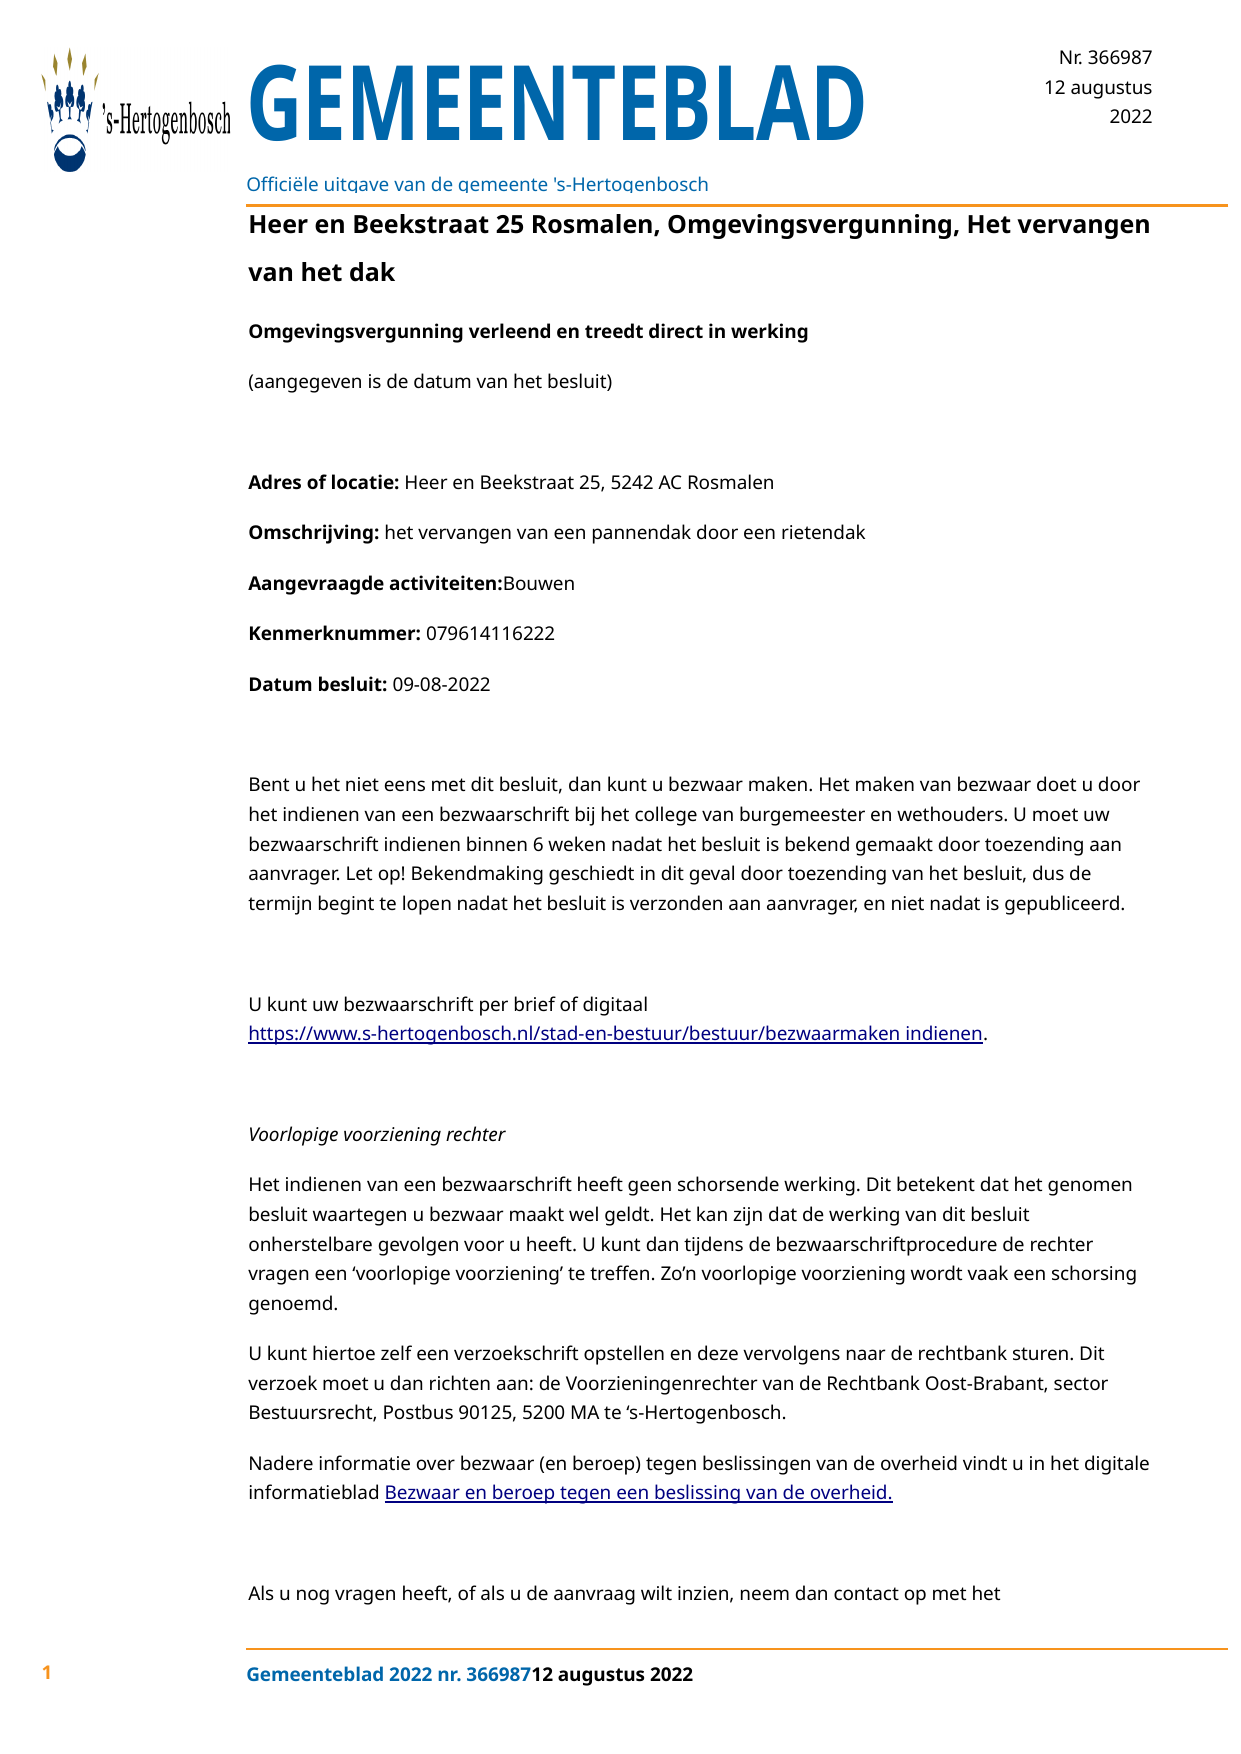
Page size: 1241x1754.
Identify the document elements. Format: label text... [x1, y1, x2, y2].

text Nadere informatie over bezwaar (en beroep) tegen beslissingen van de overheid vindt u in het digitale informatieblad Bezwaar en beroep tegen een beslissing van de overheid. [248, 1450, 1152, 1505]
text Kenmerknummer: 079614116222 [248, 620, 1152, 646]
text Voorlopige voorziening rechter [248, 1121, 1152, 1147]
text Datum besluit: 09-08-2022 [248, 671, 1152, 697]
text U kunt uw bezwaarschrift per brief of digitaal https://www.s-hertogenbosch.nl/stad-en-bestuur/bestuur/bezwaarmaken indienen. [248, 991, 1152, 1046]
text Aangevraagde activiteiten:Bouwen [248, 570, 1152, 596]
text Omgevingsvergunning verleend en treedt direct in werking [248, 318, 1152, 344]
text U kunt hiertoe zelf een verzoekschrift opstellen en deze vervolgens naar de rechtbank sturen. Dit verzoek moet u dan richten aan: de Voorzieningenrechter van de Rechtbank Oost-Brabant, sector Bestuursrecht, Postbus 90125, 5200 MA te ‘s-Hertogenbosch. [248, 1340, 1152, 1425]
text Heer en Beekstraat 25 Rosmalen, Omgevingsvergunning, Het vervangen van het dak [248, 207, 1152, 288]
text (aangegeven is de datum van het besluit) [248, 368, 1152, 394]
text Omschrijving: het vervangen van een pannendak door een rietendak [248, 519, 1152, 545]
text Bent u het niet eens met dit besluit, dan kunt u bezwaar maken. Het maken van bezwaar doet u door het indienen van een bezwaarschrift bij het college van burgemeester en wethouders. U moet uw bezwaarschrift indienen binnen 6 weken nadat het besluit is bekend gemaakt door toezending aan aanvrager. Let op! Bekendmaking geschiedt in dit geval door toezending van het besluit, dus de termijn begint te lopen nadat het besluit is verzonden aan aanvrager, en niet nadat is gepubliceerd. [248, 772, 1152, 916]
picture [41, 47, 231, 172]
text Als u nog vragen heeft, of als u de aanvraag wilt inzien, neem dan contact op met het [248, 1580, 1152, 1606]
text Het indienen van een bezwaarschrift heeft geen schorsende werking. Dit betekent dat het genomen besluit waartegen u bezwaar maakt wel geldt. Het kan zijn dat de werking van dit besluit onherstelbare gevolgen voor u heeft. U kunt dan tijdens de bezwaarschriftprocedure de rechter vragen een ‘voorlopige voorziening’ te treffen. Zo’n voorlopige voorziening wordt vaak een schorsing genoemd. [248, 1172, 1152, 1316]
text Adres of locatie: Heer en Beekstraat 25, 5242 AC Rosmalen [248, 469, 1152, 495]
